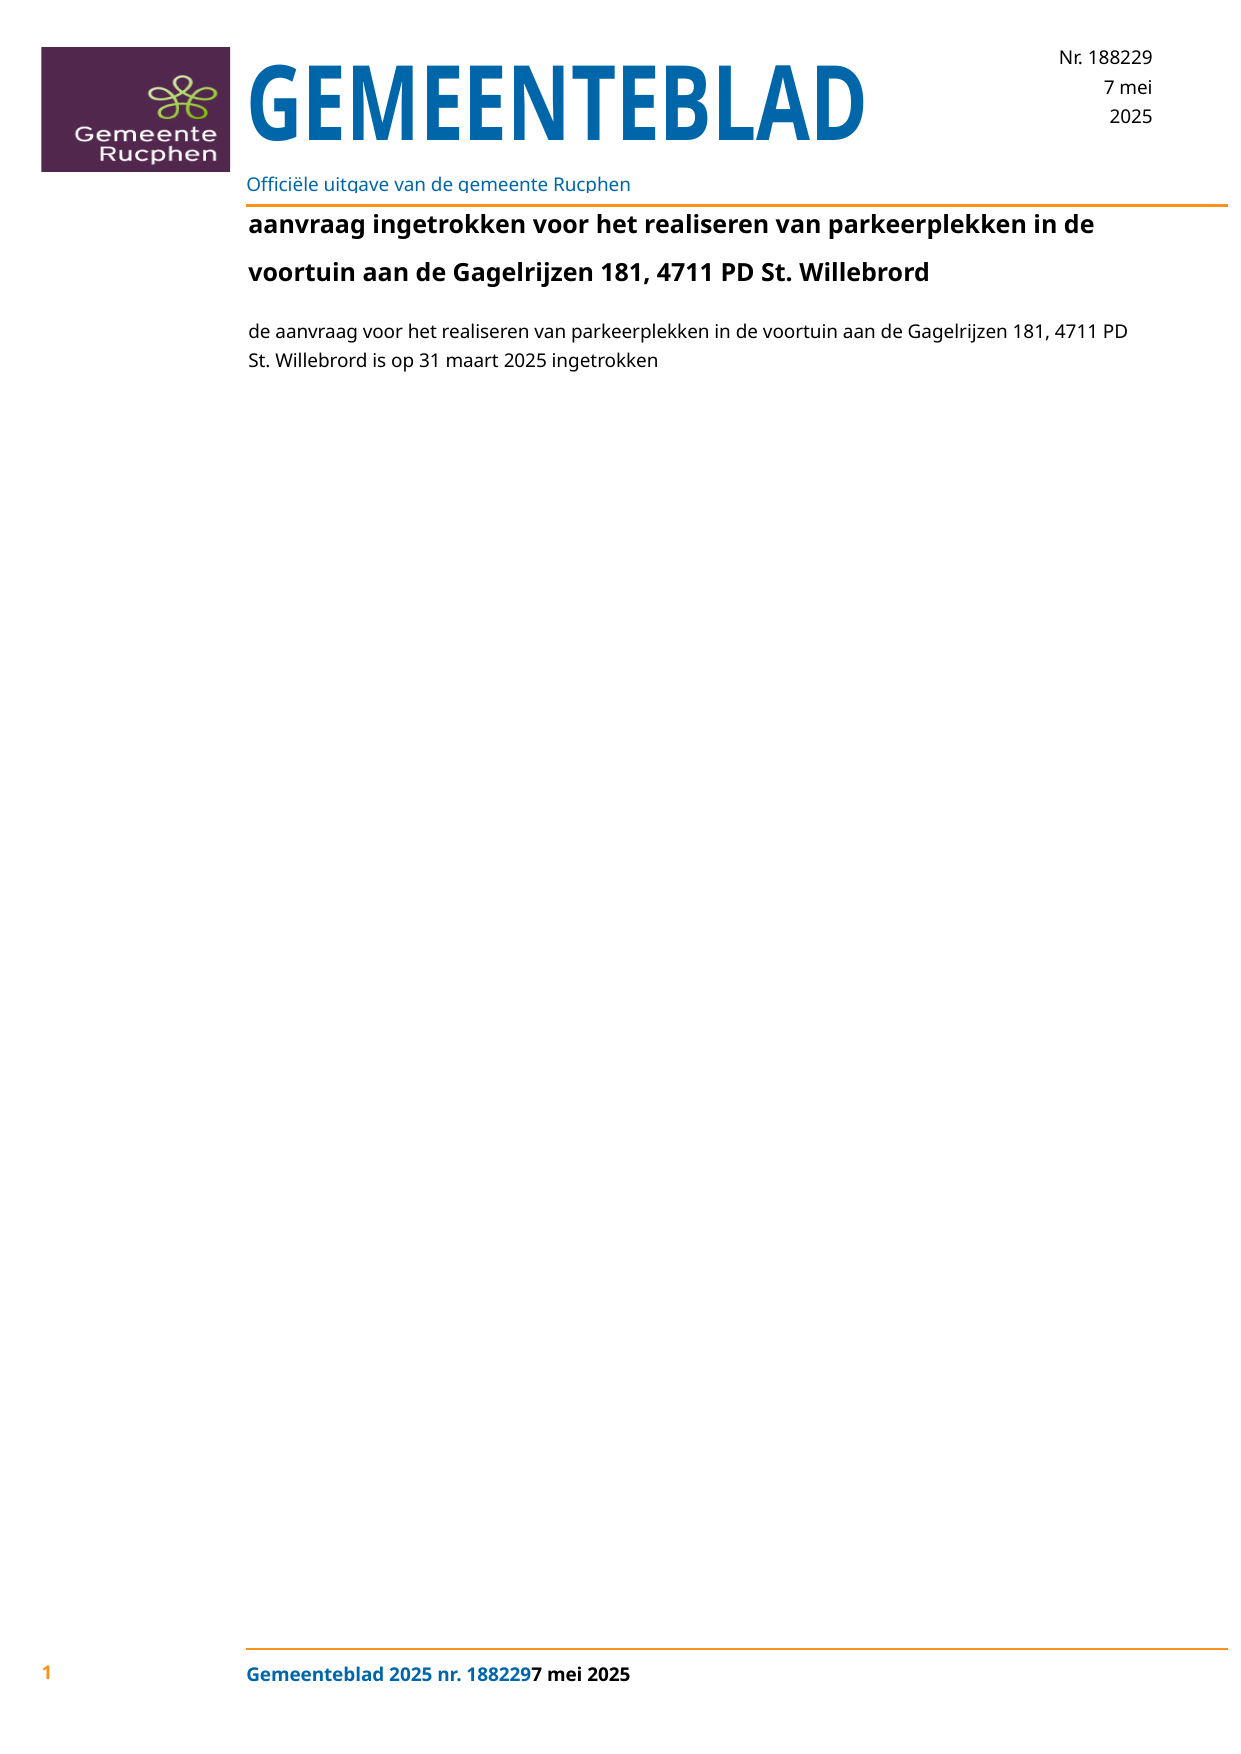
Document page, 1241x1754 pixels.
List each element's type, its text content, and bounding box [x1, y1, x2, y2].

text de aanvraag voor het realiseren van parkeerplekken in de voortuin aan de Gagelrijzen 181, 4711 PD St. Willebrord is op 31 maart 2025 ingetrokken [248, 318, 1152, 373]
text aanvraag ingetrokken voor het realiseren van parkeerplekken in de voortuin aan de Gagelrijzen 181, 4711 PD St. Willebrord [248, 207, 1152, 288]
picture [41, 47, 231, 172]
